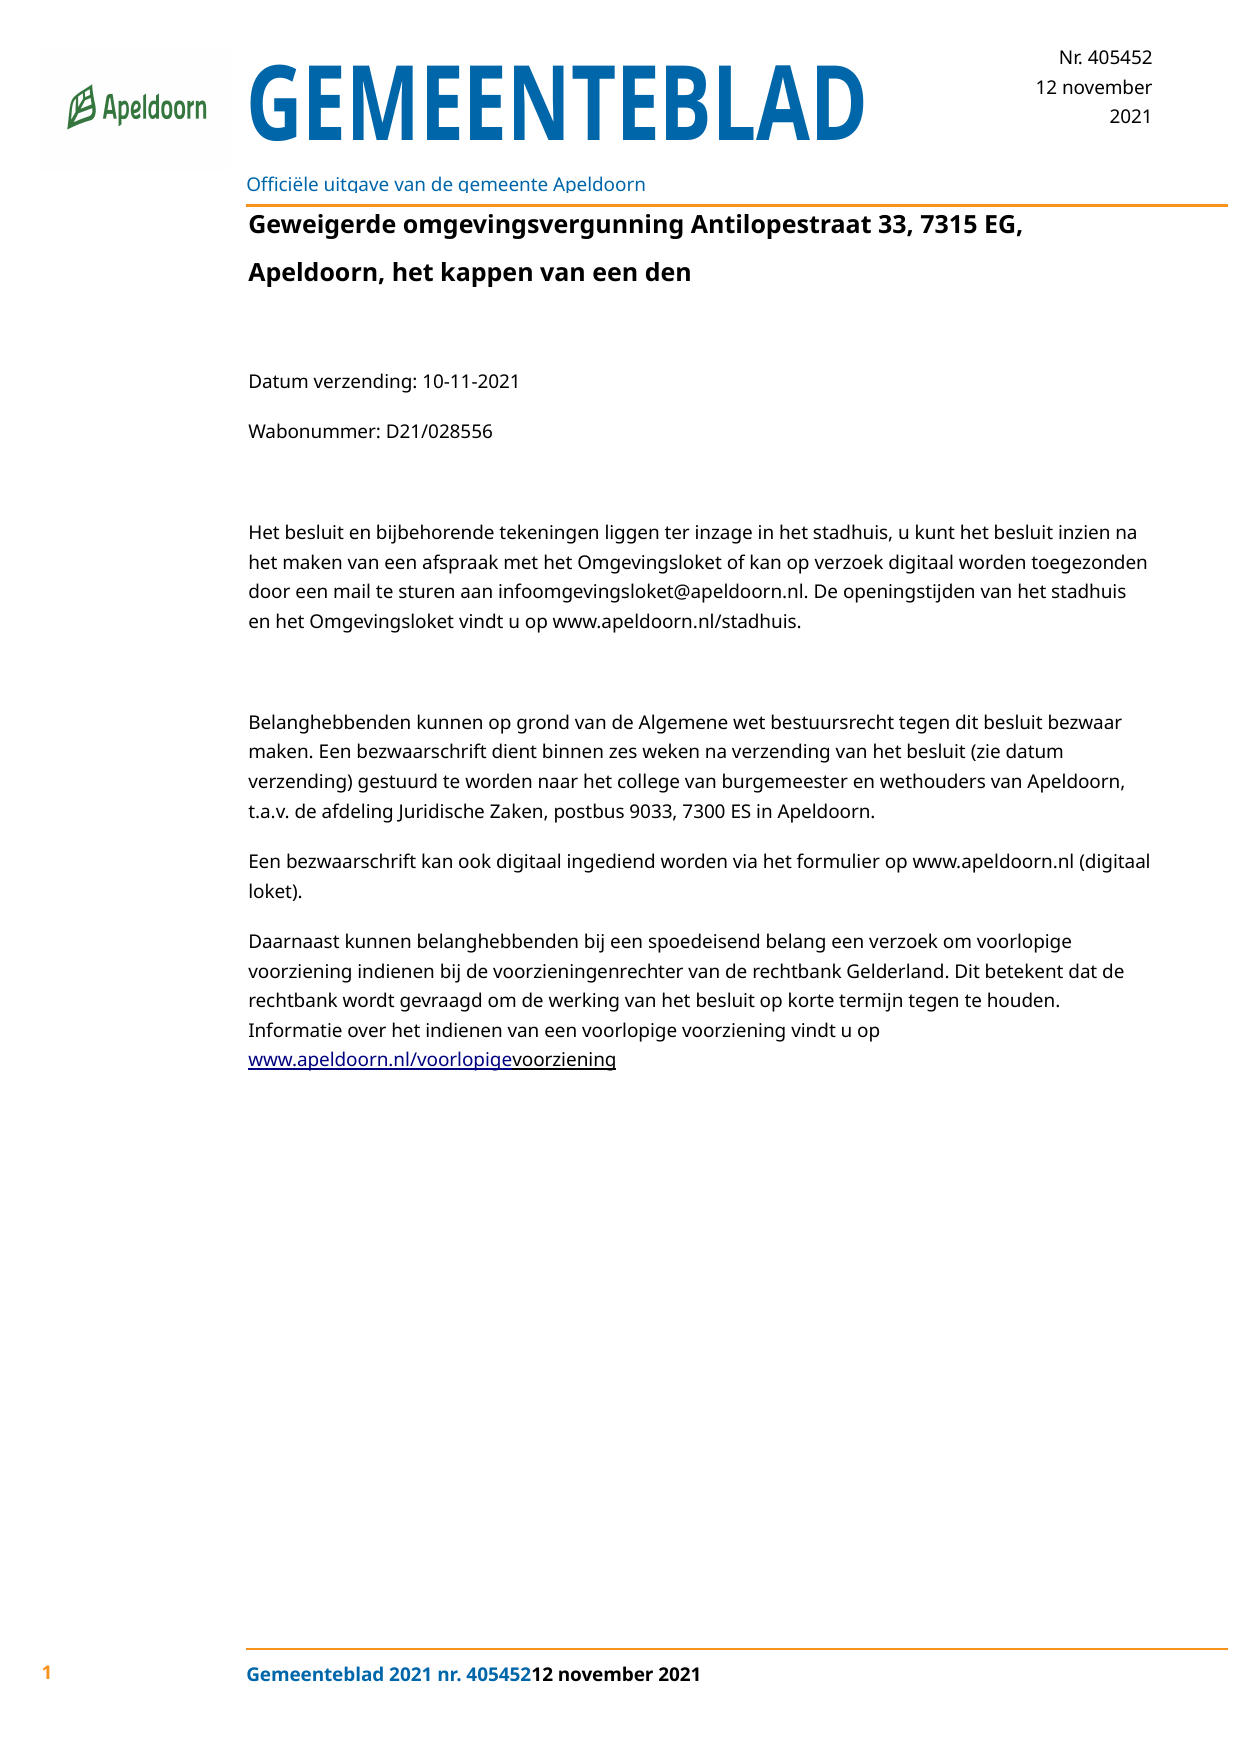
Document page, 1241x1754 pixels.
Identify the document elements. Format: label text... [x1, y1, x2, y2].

text Belanghebbenden kunnen op grond van de Algemene wet bestuursrecht tegen dit besluit bezwaar maken. Een bezwaarschrift dient binnen zes weken na verzending van het besluit (zie datum verzending) gestuurd te worden naar het college van burgemeester en wethouders van Apeldoorn, t.a.v. de afdeling Juridische Zaken, postbus 9033, 7300 ES in Apeldoorn. [248, 709, 1152, 824]
text Datum verzending: 10-11-2021 [248, 368, 1152, 394]
picture [41, 47, 231, 172]
text Het besluit en bijbehorende tekeningen liggen ter inzage in het stadhuis, u kunt het besluit inzien na het maken van een afspraak met het Omgevingsloket of kan op verzoek digitaal worden toegezonden door een mail te sturen aan infoomgevingsloket@apeldoorn.nl. De openingstijden van het stadhuis en het Omgevingsloket vindt u op www.apeldoorn.nl/stadhuis. [248, 519, 1152, 634]
text Daarnaast kunnen belanghebbenden bij een spoedeisend belang een verzoek om voorlopige voorziening indienen bij de voorzieningenrechter van de rechtbank Gelderland. Dit betekent dat de rechtbank wordt gevraagd om de werking van het besluit op korte termijn tegen te houden. Informatie over het indienen van een voorlopige voorziening vindt u op www.apeldoorn.nl/voorlopigevoorziening [248, 928, 1152, 1072]
text Wabonummer: D21/028556 [248, 419, 1152, 444]
text Geweigerde omgevingsvergunning Antilopestraat 33, 7315 EG, Apeldoorn, het kappen van een den [248, 207, 1152, 288]
text Een bezwaarschrift kan ook digitaal ingediend worden via het formulier op www.apeldoorn.nl (digitaal loket). [248, 848, 1152, 904]
